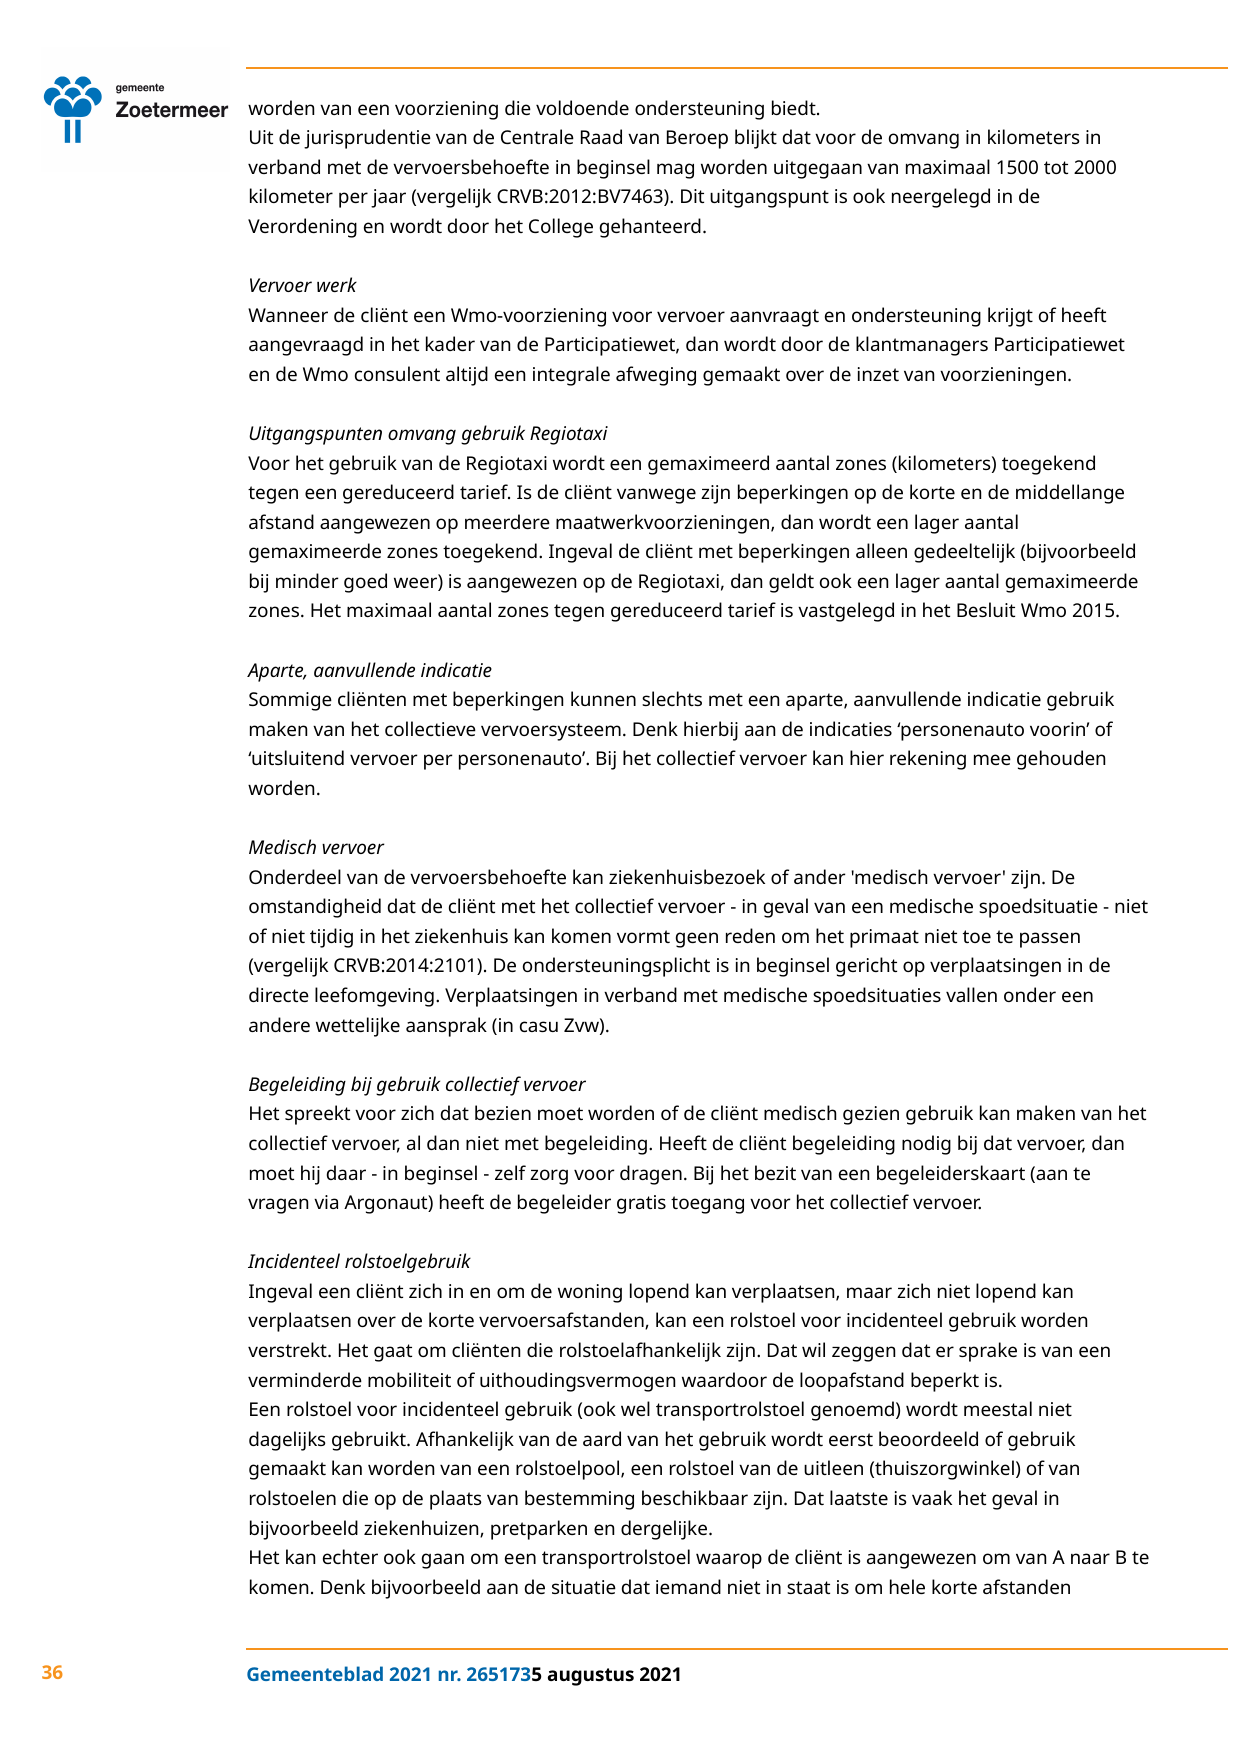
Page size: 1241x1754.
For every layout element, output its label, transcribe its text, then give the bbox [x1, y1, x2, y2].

text Een rolstoel voor incidenteel gebruik (ook wel transportrolstoel genoemd) wordt meestal niet dagelijks gebruikt. Afhankelijk van de aard van het gebruik wordt eerst beoordeeld of gebruik gemaakt kan worden van een rolstoelpool, een rolstoel van de uitleen (thuiszorgwinkel) of van rolstoelen die op de plaats van bestemming beschikbaar zijn. Dat laatste is vaak het geval in bijvoorbeeld ziekenhuizen, pretparken en dergelijke. [248, 1396, 1152, 1541]
text Begeleiding bij gebruik collectief vervoer [248, 1071, 1152, 1097]
picture [41, 47, 231, 172]
text Sommige cliënten met beperkingen kunnen slechts met een aparte, aanvullende indicatie gebruik maken van het collectieve vervoersysteem. Denk hierbij aan de indicaties ‘personenauto voorin’ of ‘uitsluitend vervoer per personenauto’. Bij het collectief vervoer kan hier rekening mee gehouden worden. [248, 686, 1152, 801]
text Uit de jurisprudentie van de Centrale Raad van Beroep blijkt dat voor de omvang in kilometers in verband met de vervoersbehoefte in beginsel mag worden uitgegaan van maximaal 1500 tot 2000 kilometer per jaar (vergelijk CRVB:2012:BV7463). Dit uitgangspunt is ook neergelegd in de Verordening en wordt door het College gehanteerd. [248, 124, 1152, 239]
text Ingeval een cliënt zich in en om de woning lopend kan verplaatsen, maar zich niet lopend kan verplaatsen over de korte vervoersafstanden, kan een rolstoel voor incidenteel gebruik worden verstrekt. Het gaat om cliënten die rolstoelafhankelijk zijn. Dat wil zeggen dat er sprake is van een verminderde mobiliteit of uithoudingsvermogen waardoor de loopafstand beperkt is. [248, 1278, 1152, 1393]
text Medisch vervoer [248, 834, 1152, 860]
text Onderdeel van de vervoersbehoefte kan ziekenhuisbezoek of ander 'medisch vervoer' zijn. De omstandigheid dat de cliënt met het collectief vervoer - in geval van een medische spoedsituatie - niet of niet tijdig in het ziekenhuis kan komen vormt geen reden om het primaat niet toe te passen (vergelijk CRVB:2014:2101). De ondersteuningsplicht is in beginsel gericht op verplaatsingen in de directe leefomgeving. Verplaatsingen in verband met medische spoedsituaties vallen onder een andere wettelijke aansprak (in casu Zvw). [248, 864, 1152, 1038]
text Voor het gebruik van de Regiotaxi wordt een gemaximeerd aantal zones (kilometers) toegekend tegen een gereduceerd tarief. Is de cliënt vanwege zijn beperkingen op de korte en de middellange afstand aangewezen op meerdere maatwerkvoorzieningen, dan wordt een lager aantal gemaximeerde zones toegekend. Ingeval de cliënt met beperkingen alleen gedeeltelijk (bijvoorbeeld bij minder goed weer) is aangewezen op de Regiotaxi, dan geldt ook een lager aantal gemaximeerde zones. Het maximaal aantal zones tegen gereduceerd tarief is vastgelegd in het Besluit Wmo 2015. [248, 450, 1152, 623]
text worden van een voorziening die voldoende ondersteuning biedt. [248, 95, 1152, 121]
text Het kan echter ook gaan om een transportrolstoel waarop de cliënt is aangewezen om van A naar B te komen. Denk bijvoorbeeld aan de situatie dat iemand niet in staat is om hele korte afstanden [248, 1544, 1152, 1600]
text Aparte, aanvullende indicatie [248, 657, 1152, 683]
text Incidenteel rolstoelgebruik [248, 1248, 1152, 1274]
text Het spreekt voor zich dat bezien moet worden of de cliënt medisch gezien gebruik kan maken van het collectief vervoer, al dan niet met begeleiding. Heeft de cliënt begeleiding nodig bij dat vervoer, dan moet hij daar - in beginsel - zelf zorg voor dragen. Bij het bezit van een begeleiderskaart (aan te vragen via Argonaut) heeft de begeleider gratis toegang voor het collectief vervoer. [248, 1101, 1152, 1215]
text Wanneer de cliënt een Wmo-voorziening voor vervoer aanvraagt en ondersteuning krijgt of heeft aangevraagd in het kader van de Participatiewet, dan wordt door de klantmanagers Participatiewet en de Wmo consulent altijd een integrale afweging gemaakt over de inzet van voorzieningen. [248, 302, 1152, 387]
text Uitgangspunten omvang gebruik Regiotaxi [248, 420, 1152, 446]
text Vervoer werk [248, 272, 1152, 298]
